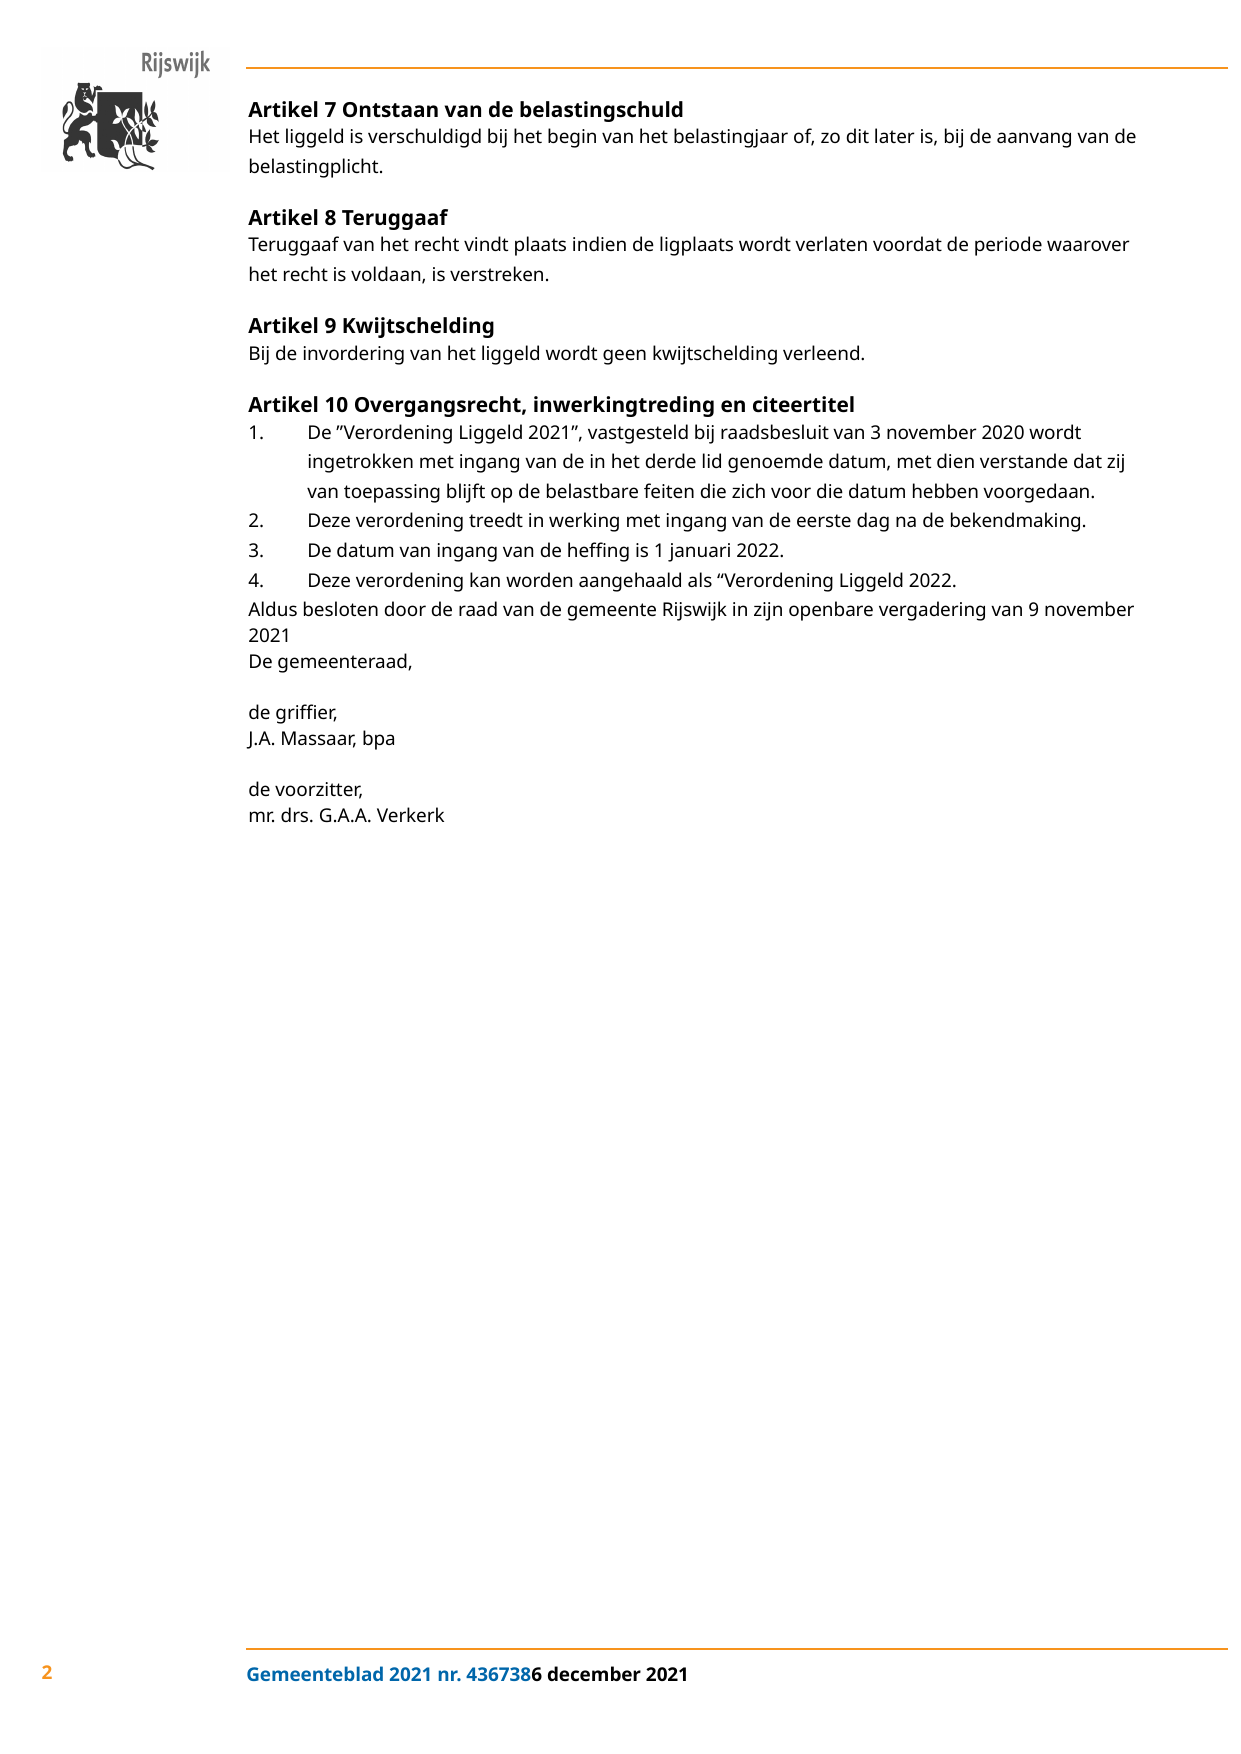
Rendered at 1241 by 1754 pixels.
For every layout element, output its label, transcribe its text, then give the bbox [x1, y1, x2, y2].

list Deze verordening treedt in werking met ingang van de eerste dag na de bekendmaking. [248, 508, 1152, 533]
text Bij de invordering van het liggeld wordt geen kwijtschelding verleend. [248, 340, 1152, 366]
text mr. drs. G.A.A. Verkerk [248, 802, 1152, 828]
picture [41, 47, 231, 172]
text Artikel 8 Teruggaaf [248, 203, 1152, 232]
list De ”Verordening Liggeld 2021”, vastgesteld bij raadsbesluit van 3 november 2020 wordt ingetrokken met ingang van de in het derde lid genoemde datum, met dien verstande dat zij van toepassing blijft op de belastbare feiten die zich voor die datum hebben voorgedaan. [248, 419, 1152, 504]
text de griffier, [248, 699, 1152, 725]
text Aldus besloten door de raad van de gemeente Rijswijk in zijn openbare vergadering van 9 november 2021 [248, 596, 1152, 648]
text Artikel 10 Overgangsrecht, inwerkingtreding en citeertitel [248, 391, 1152, 419]
list De datum van ingang van de heffing is 1 januari 2022. [248, 537, 1152, 563]
text De gemeenteraad, [248, 648, 1152, 674]
text de voorzitter, [248, 777, 1152, 802]
text Artikel 9 Kwijtschelding [248, 312, 1152, 340]
list Deze verordening kan worden aangehaald als “Verordening Liggeld 2022. [248, 567, 1152, 593]
text Teruggaaf van het recht vindt plaats indien de ligplaats wordt verlaten voordat de periode waarover het recht is voldaan, is verstreken. [248, 232, 1152, 287]
text J.A. Massaar, bpa [248, 725, 1152, 751]
text Artikel 7 Ontstaan van de belastingschuld [248, 95, 1152, 123]
text Het liggeld is verschuldigd bij het begin van het belastingjaar of, zo dit later is, bij de aanvang van de belastingplicht. [248, 123, 1152, 178]
